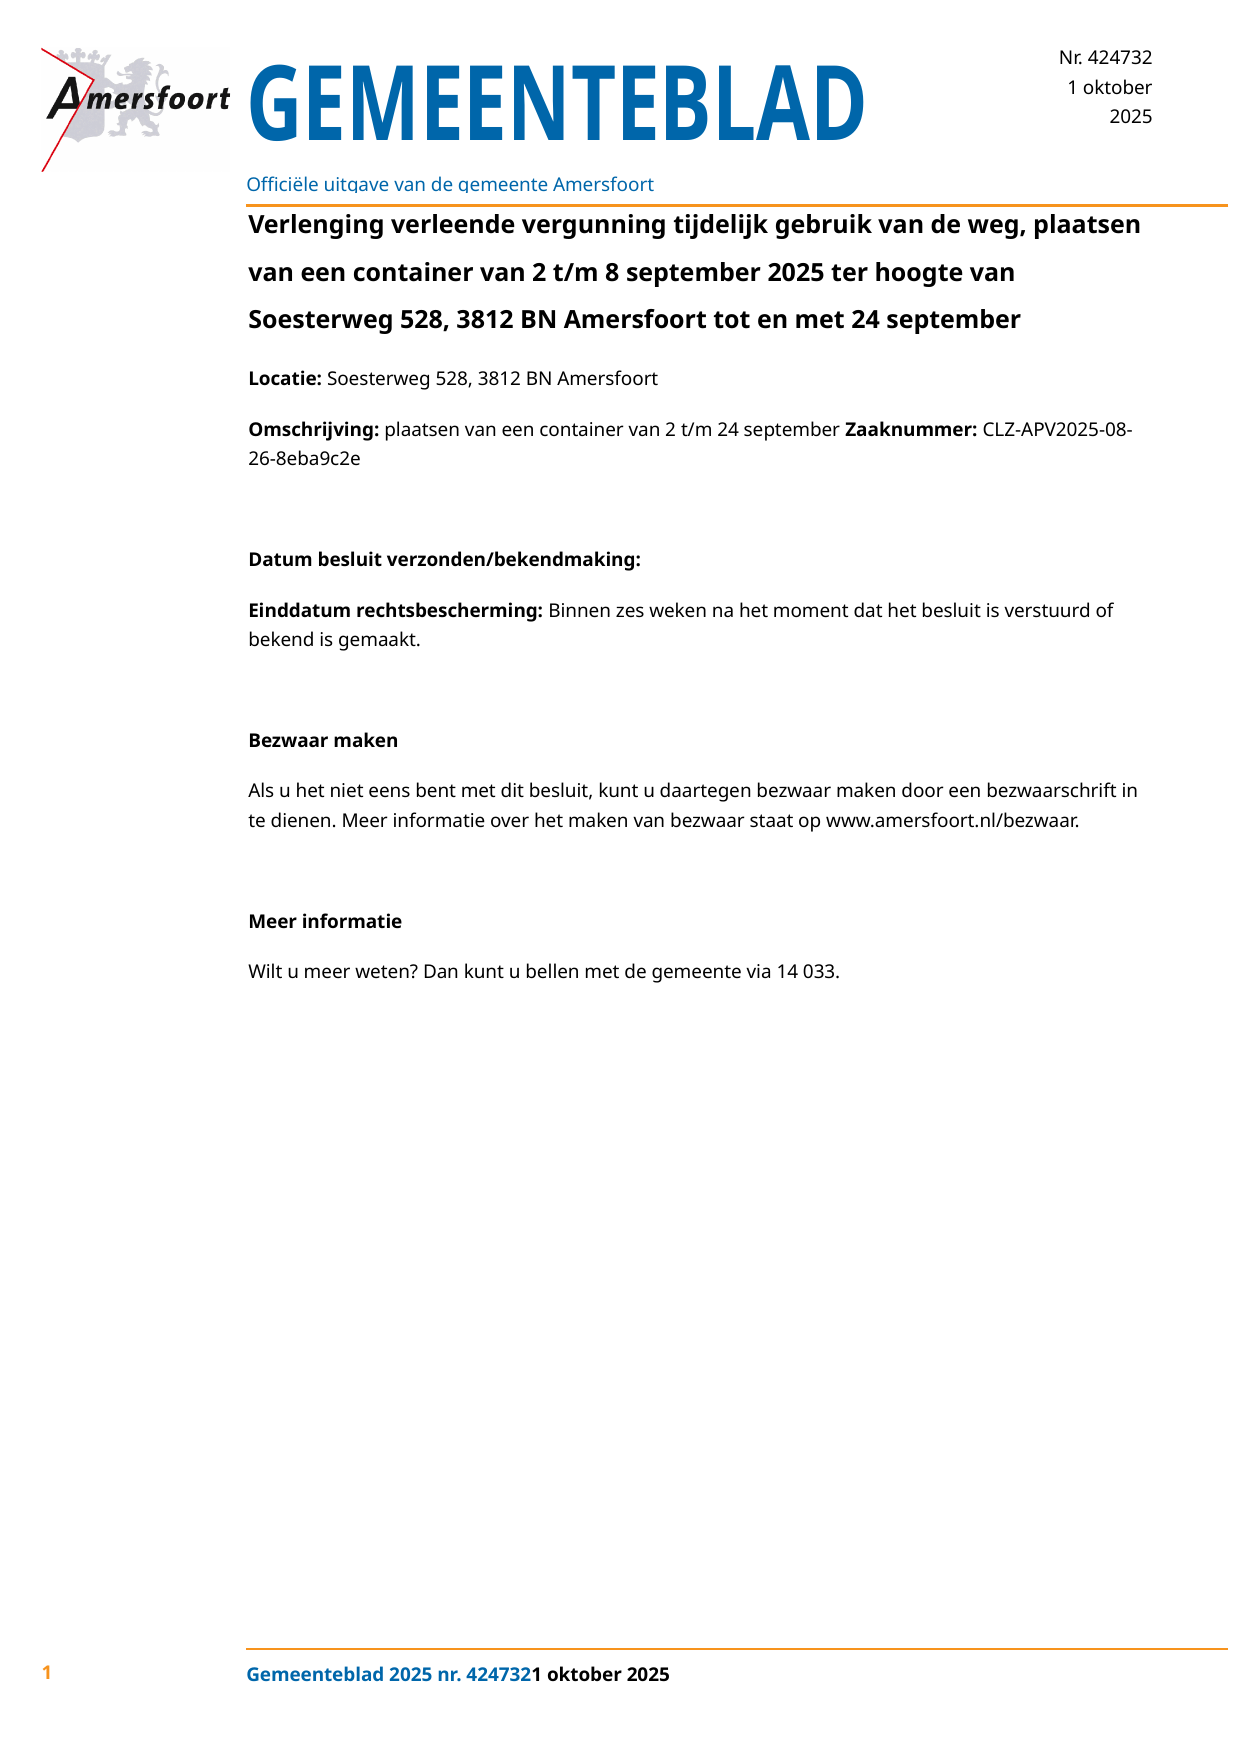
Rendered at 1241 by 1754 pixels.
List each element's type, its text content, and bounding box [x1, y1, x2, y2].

text Locatie: Soesterweg 528, 3812 BN Amersfoort [248, 366, 1152, 391]
text Wilt u meer weten? Dan kunt u bellen met de gemeente via 14 033. [248, 958, 1152, 984]
picture [41, 47, 231, 172]
text Meer informatie [248, 908, 1152, 934]
text Verlenging verleende vergunning tijdelijk gebruik van de weg, plaatsen van een container van 2 t/m 8 september 2025 ter hoogte van Soesterweg 528, 3812 BN Amersfoort tot en met 24 september [248, 207, 1152, 336]
text Bezwaar maken [248, 727, 1152, 753]
text Omschrijving: plaatsen van een container van 2 t/m 24 september Zaaknummer: CLZ-APV2025-08-26-8eba9c2e [248, 416, 1152, 471]
text Als u het niet eens bent met dit besluit, kunt u daartegen bezwaar maken door een bezwaarschrift in te dienen. Meer informatie over het maken van bezwaar staat op www.amersfoort.nl/bezwaar. [248, 778, 1152, 833]
text Einddatum rechtsbescherming: Binnen zes weken na het moment dat het besluit is verstuurd of bekend is gemaakt. [248, 597, 1152, 652]
text Datum besluit verzonden/bekendmaking: [248, 546, 1152, 572]
